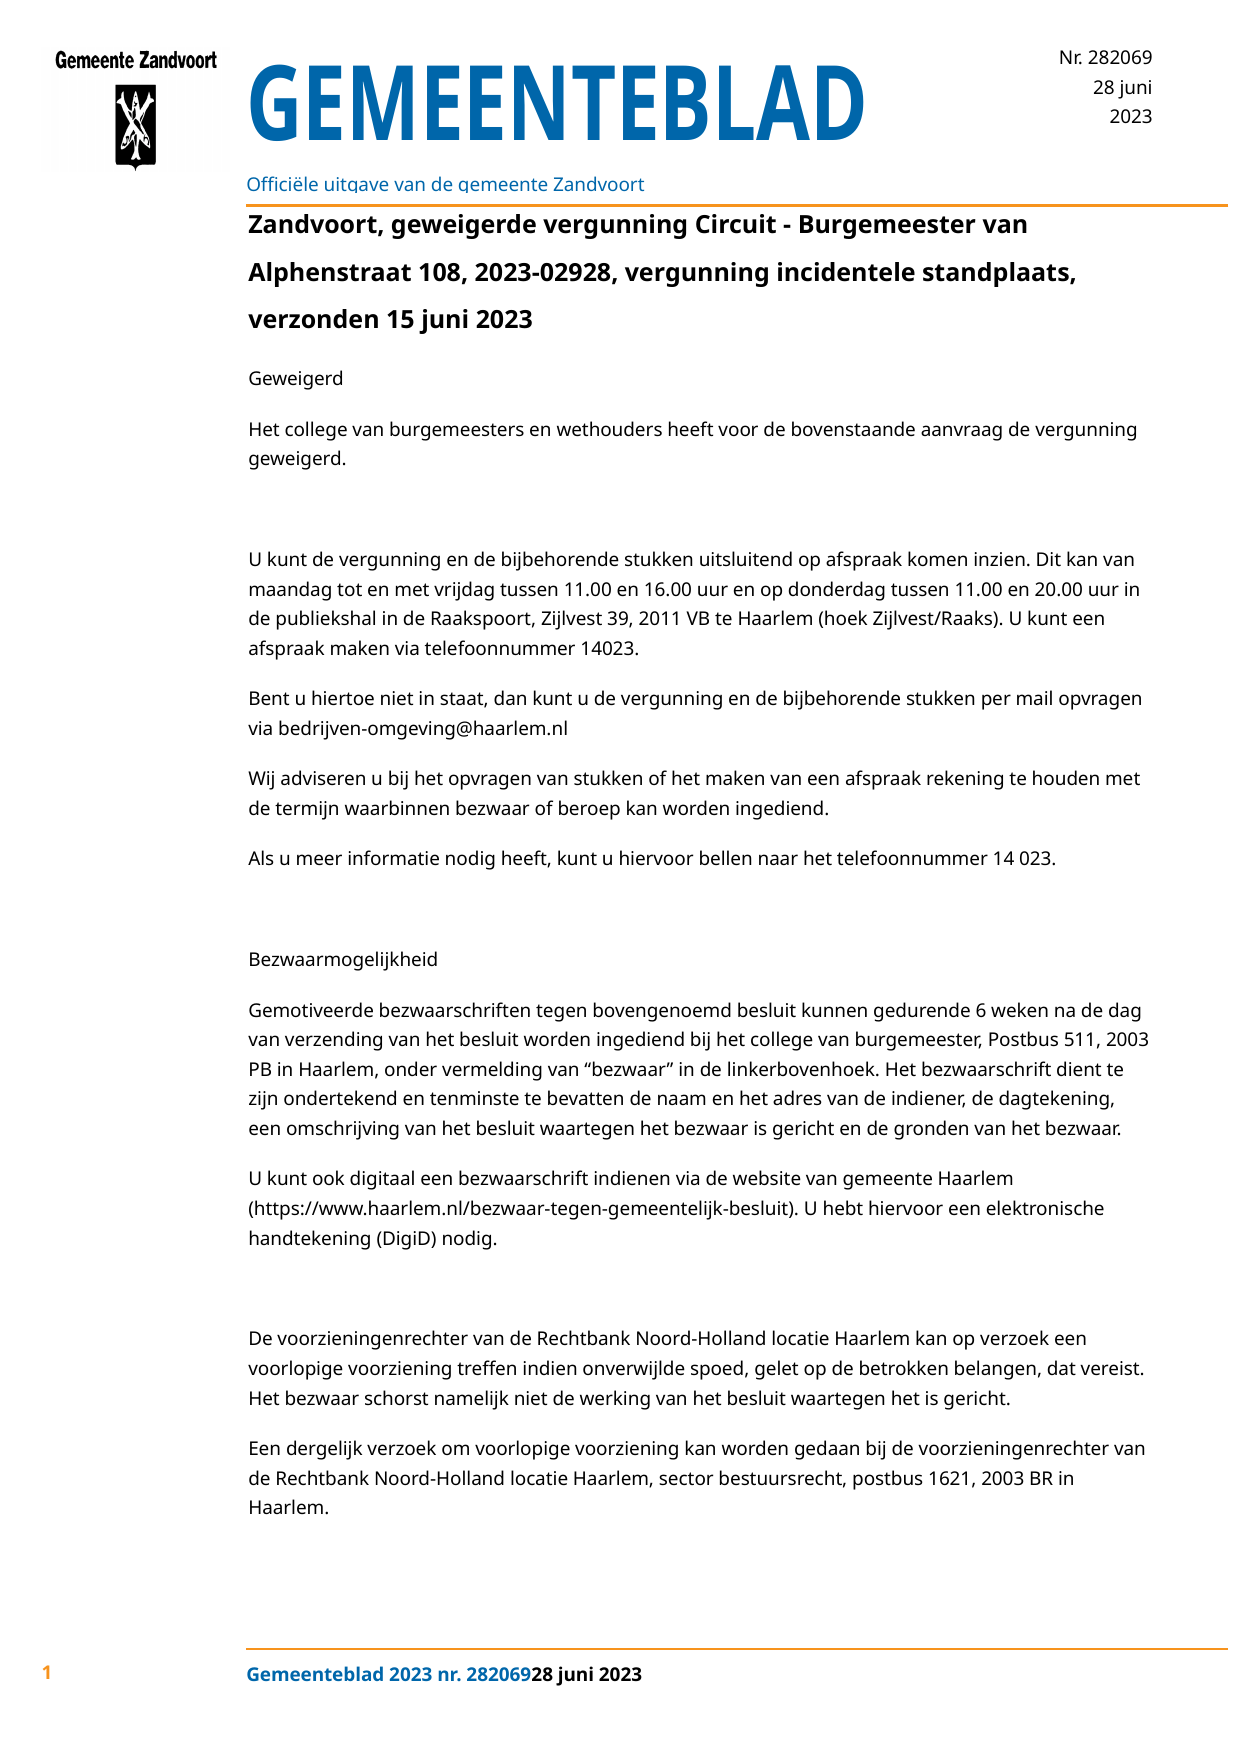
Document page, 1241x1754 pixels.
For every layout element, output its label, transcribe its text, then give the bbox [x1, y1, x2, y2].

text U kunt de vergunning en de bijbehorende stukken uitsluitend op afspraak komen inzien. Dit kan van maandag tot en met vrijdag tussen 11.00 en 16.00 uur en op donderdag tussen 11.00 en 20.00 uur in de publiekshal in de Raakspoort, Zijlvest 39, 2011 VB te Haarlem (hoek Zijlvest/Raaks). U kunt een afspraak maken via telefoonnummer 14023. [248, 546, 1152, 661]
text Als u meer informatie nodig heeft, kunt u hiervoor bellen naar het telefoonnummer 14 023. [248, 846, 1152, 871]
text U kunt ook digitaal een bezwaarschrift indienen via de website van gemeente Haarlem (https://www.haarlem.nl/bezwaar-tegen-gemeentelijk-besluit). U hebt hiervoor een elektronische handtekening (DigiD) nodig. [248, 1166, 1152, 1250]
picture [41, 47, 231, 172]
text Zandvoort, geweigerde vergunning Circuit - Burgemeester van Alphenstraat 108, 2023-02928, vergunning incidentele standplaats, verzonden 15 juni 2023 [248, 207, 1152, 336]
text Het college van burgemeesters en wethouders heeft voor de bovenstaande aanvraag de vergunning geweigerd. [248, 416, 1152, 471]
text Gemotiveerde bezwaarschriften tegen bovengenoemd besluit kunnen gedurende 6 weken na de dag van verzending van het besluit worden ingediend bij het college van burgemeester, Postbus 511, 2003 PB in Haarlem, onder vermelding van “bezwaar” in de linkerbovenhoek. Het bezwaarschrift dient te zijn ondertekend en tenminste te bevatten de naam en het adres van de indiener, de dagtekening, een omschrijving van het besluit waartegen het bezwaar is gericht en de gronden van het bezwaar. [248, 997, 1152, 1141]
text Bezwaarmogelijkheid [248, 946, 1152, 972]
text Bent u hiertoe niet in staat, dan kunt u de vergunning en de bijbehorende stukken per mail opvragen via bedrijven-omgeving@haarlem.nl [248, 686, 1152, 741]
text Een dergelijk verzoek om voorlopige voorziening kan worden gedaan bij de voorzieningenrechter van de Rechtbank Noord-Holland locatie Haarlem, sector bestuursrecht, postbus 1621, 2003 BR in Haarlem. [248, 1435, 1152, 1520]
text Wij adviseren u bij het opvragen van stukken of het maken van een afspraak rekening te houden met de termijn waarbinnen bezwaar of beroep kan worden ingediend. [248, 766, 1152, 821]
text Geweigerd [248, 366, 1152, 391]
text De voorzieningenrechter van de Rechtbank Noord-Holland locatie Haarlem kan op verzoek een voorlopige voorziening treffen indien onverwijlde spoed, gelet op de betrokken belangen, dat vereist. Het bezwaar schorst namelijk niet de werking van het besluit waartegen het is gericht. [248, 1326, 1152, 1410]
